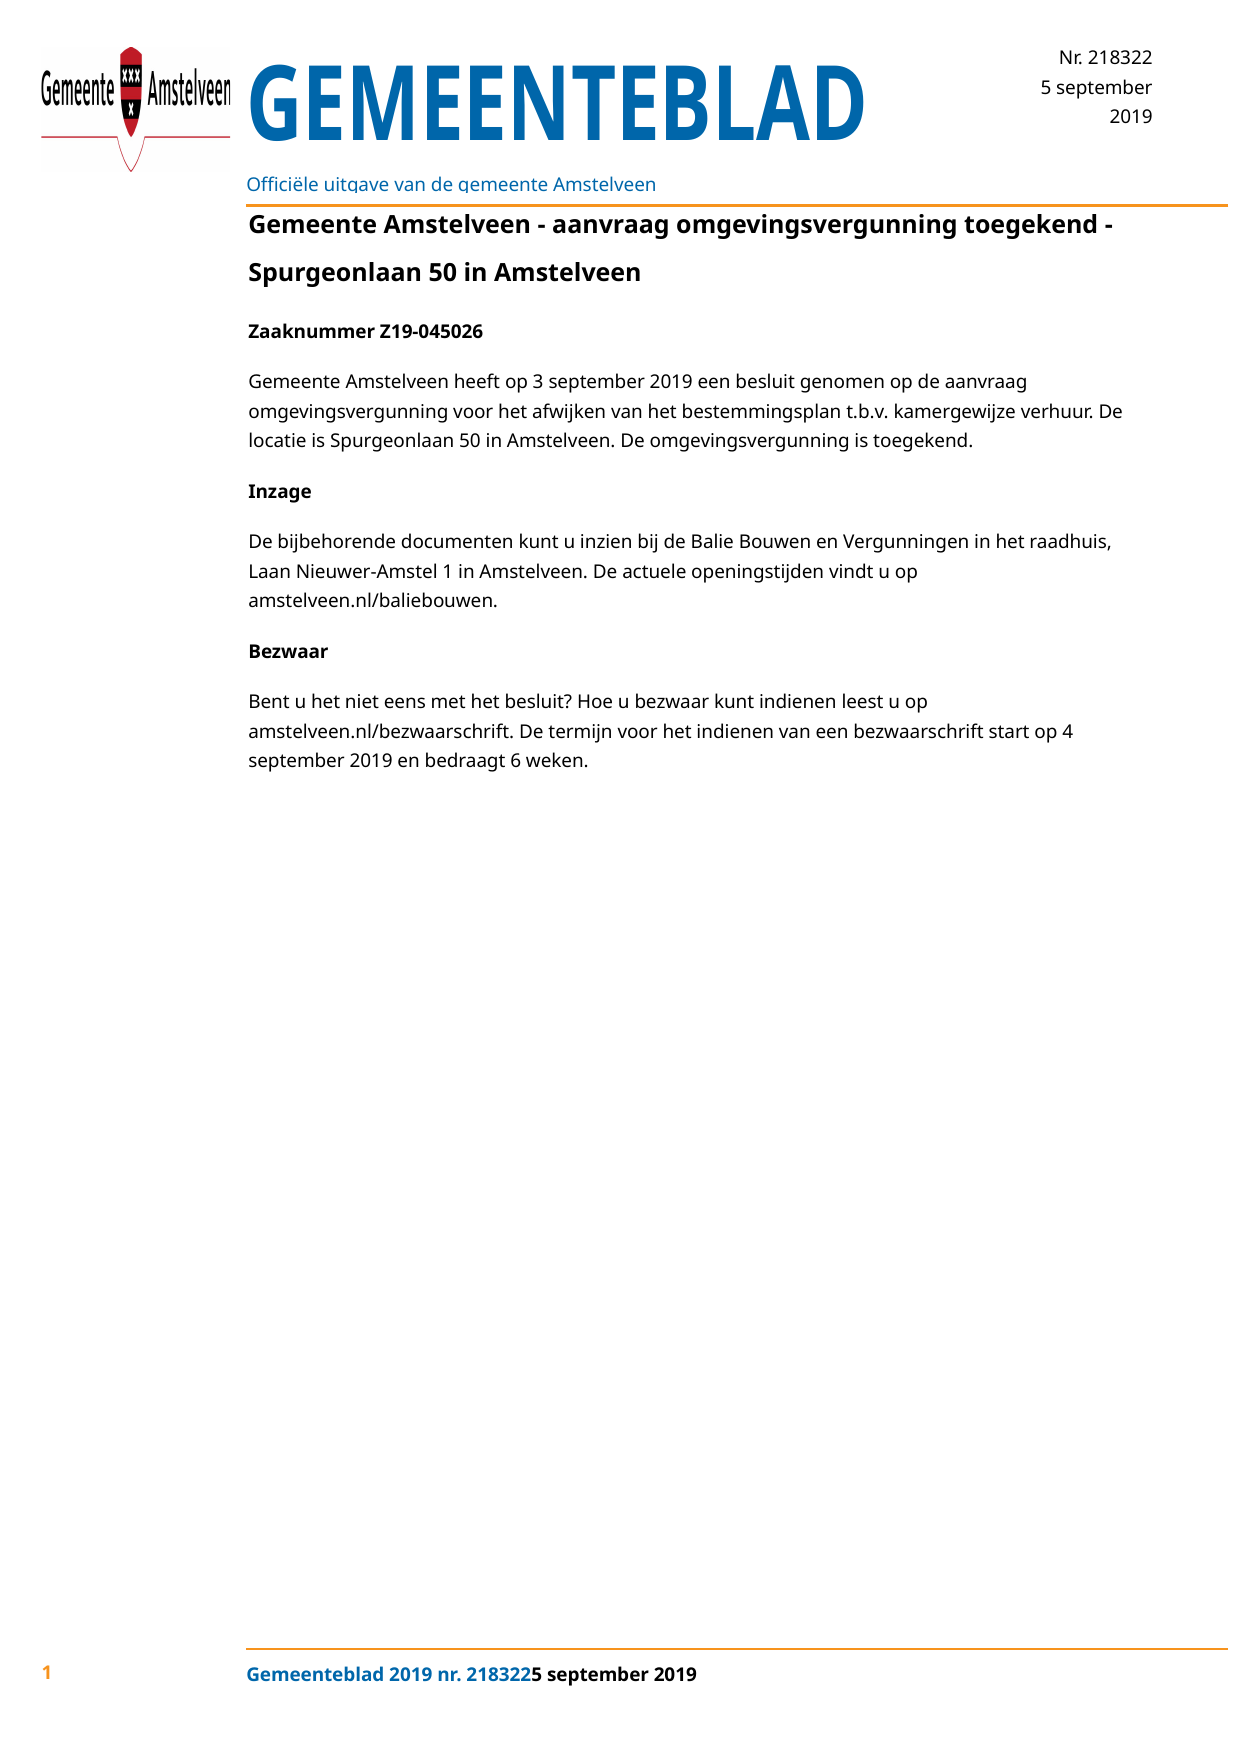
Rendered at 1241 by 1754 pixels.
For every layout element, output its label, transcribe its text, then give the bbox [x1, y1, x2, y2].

text De bijbehorende documenten kunt u inzien bij de Balie Bouwen en Vergunningen in het raadhuis, Laan Nieuwer-Amstel 1 in Amstelveen. De actuele openingstijden vindt u op amstelveen.nl/baliebouwen. [248, 528, 1152, 613]
text Gemeente Amstelveen heeft op 3 september 2019 een besluit genomen op de aanvraag omgevingsvergunning voor het afwijken van het bestemmingsplan t.b.v. kamergewijze verhuur. De locatie is Spurgeonlaan 50 in Amstelveen. De omgevingsvergunning is toegekend. [248, 368, 1152, 453]
text Bezwaar [248, 638, 1152, 664]
text Gemeente Amstelveen - aanvraag omgevingsvergunning toegekend - Spurgeonlaan 50 in Amstelveen [248, 207, 1152, 288]
text Inzage [248, 478, 1152, 504]
text Bent u het niet eens met het besluit? Hoe u bezwaar kunt indienen leest u op amstelveen.nl/bezwaarschrift. De termijn voor het indienen van een bezwaarschrift start op 4 september 2019 en bedraagt 6 weken. [248, 688, 1152, 773]
picture [41, 47, 231, 172]
text Zaaknummer Z19-045026 [248, 318, 1152, 344]
